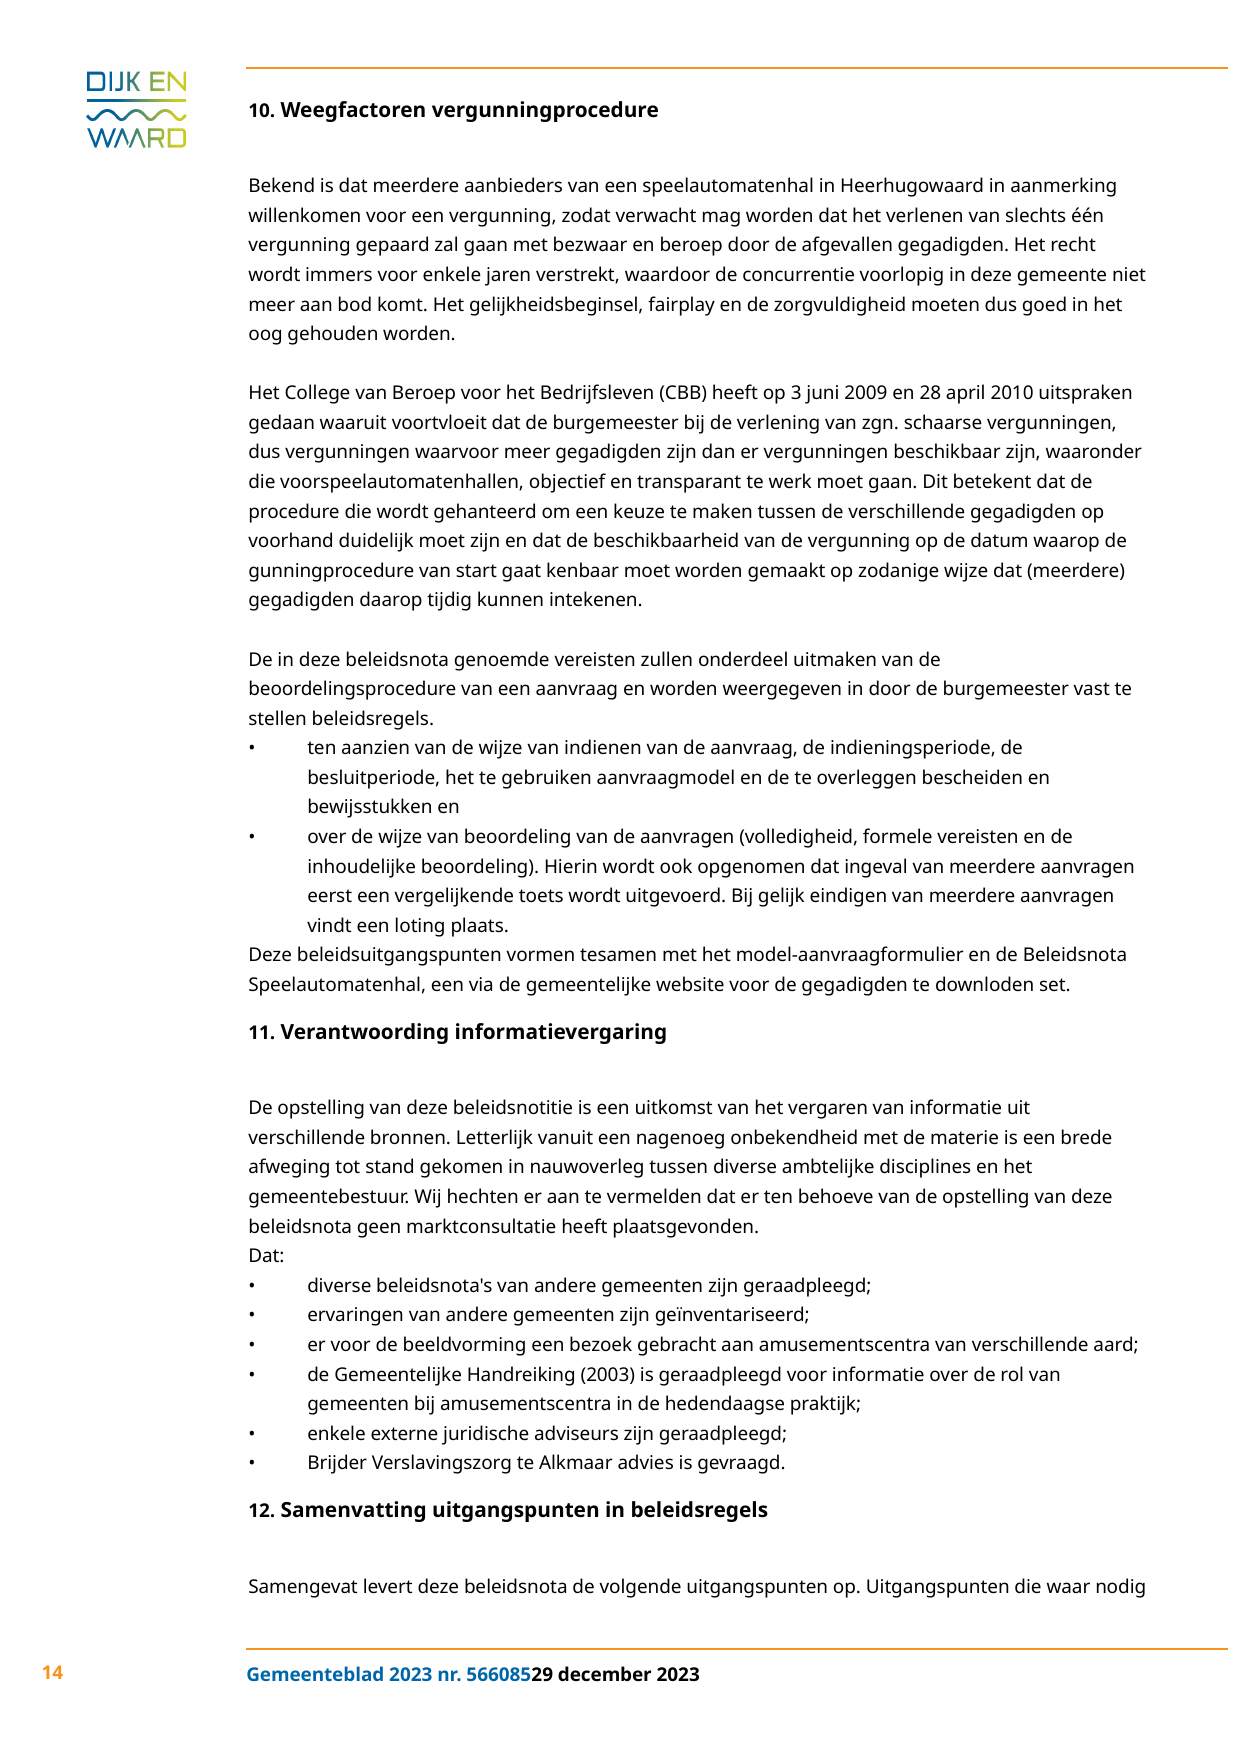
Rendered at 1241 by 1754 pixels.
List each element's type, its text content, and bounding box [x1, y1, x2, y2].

picture [41, 47, 231, 172]
list diverse beleidsnota's van andere gemeenten zijn geraadpleegd; [248, 1272, 1152, 1298]
text Samengevat levert deze beleidsnota de volgende uitgangspunten op. Uitgangspunten die waar nodig [248, 1573, 1152, 1599]
text 12. Samenvatting uitgangspunten in beleidsregels [248, 1495, 1152, 1524]
text 11. Verantwoording informatievergaring [248, 1017, 1152, 1045]
list over de wijze van beoordeling van de aanvragen (volledigheid, formele vereisten en de inhoudelijke beoordeling). Hierin wordt ook opgenomen dat ingeval van meerdere aanvragen eerst een vergelijkende toets wordt uitgevoerd. Bij gelijk eindigen van meerdere aanvragen vindt een loting plaats. [248, 823, 1152, 938]
list er voor de beeldvorming een bezoek gebracht aan amusementscentra van verschillende aard; [248, 1331, 1152, 1357]
list ervaringen van andere gemeenten zijn geïnventariseerd; [248, 1302, 1152, 1327]
text 10. Weegfactoren vergunningprocedure [248, 95, 1152, 123]
text Het College van Beroep voor het Bedrijfsleven (CBB) heeft op 3 juni 2009 en 28 april 2010 uitspraken gedaan waaruit voortvloeit dat de burgemeester bij de verlening van zgn. schaarse vergunningen, dus vergunningen waarvoor meer gegadigden zijn dan er vergunningen beschikbaar zijn, waaronder die voorspeelautomatenhallen, objectief en transparant te werk moet gaan. Dit betekent dat de procedure die wordt gehanteerd om een keuze te maken tussen de verschillende gegadigden op voorhand duidelijk moet zijn en dat de beschikbaarheid van de vergunning op de datum waarop de gunningprocedure van start gaat kenbaar moet worden gemaakt op zodanige wijze dat (meerdere) gegadigden daarop tijdig kunnen intekenen. [248, 379, 1152, 612]
list enkele externe juridische adviseurs zijn geraadpleegd; [248, 1420, 1152, 1446]
list Brijder Verslavingszorg te Alkmaar advies is gevraagd. [248, 1449, 1152, 1475]
list ten aanzien van de wijze van indienen van de aanvraag, de indieningsperiode, de besluitperiode, het te gebruiken aanvraagmodel en de te overleggen bescheiden en bewijsstukken en [248, 734, 1152, 819]
text Bekend is dat meerdere aanbieders van een speelautomatenhal in Heerhugowaard in aanmerking willenkomen voor een vergunning, zodat verwacht mag worden dat het verlenen van slechts één vergunning gepaard zal gaan met bezwaar en beroep door de afgevallen gegadigden. Het recht wordt immers voor enkele jaren verstrekt, waardoor de concurrentie voorlopig in deze gemeente niet meer aan bod komt. Het gelijkheidsbeginsel, fairplay en de zorgvuldigheid moeten dus goed in het oog gehouden worden. [248, 172, 1152, 346]
text De opstelling van deze beleidsnotitie is een uitkomst van het vergaren van informatie uit verschillende bronnen. Letterlijk vanuit een nagenoeg onbekendheid met de materie is een brede afweging tot stand gekomen in nauwoverleg tussen diverse ambtelijke disciplines en het gemeentebestuur. Wij hechten er aan te vermelden dat er ten behoeve van de opstelling van deze beleidsnota geen marktconsultatie heeft plaatsgevonden. [248, 1094, 1152, 1239]
list de Gemeentelijke Handreiking (2003) is geraadpleegd voor informatie over de rol van gemeenten bij amusementscentra in de hedendaagse praktijk; [248, 1361, 1152, 1416]
text De in deze beleidsnota genoemde vereisten zullen onderdeel uitmaken van de beoordelingsprocedure van een aanvraag en worden weergegeven in door de burgemeester vast te stellen beleidsregels. [248, 646, 1152, 731]
text Deze beleidsuitgangspunten vormen tesamen met het model-aanvraagformulier en de Beleidsnota Speelautomatenhal, een via de gemeentelijke website voor de gegadigden te downloden set. [248, 942, 1152, 997]
text Dat: [248, 1242, 1152, 1268]
